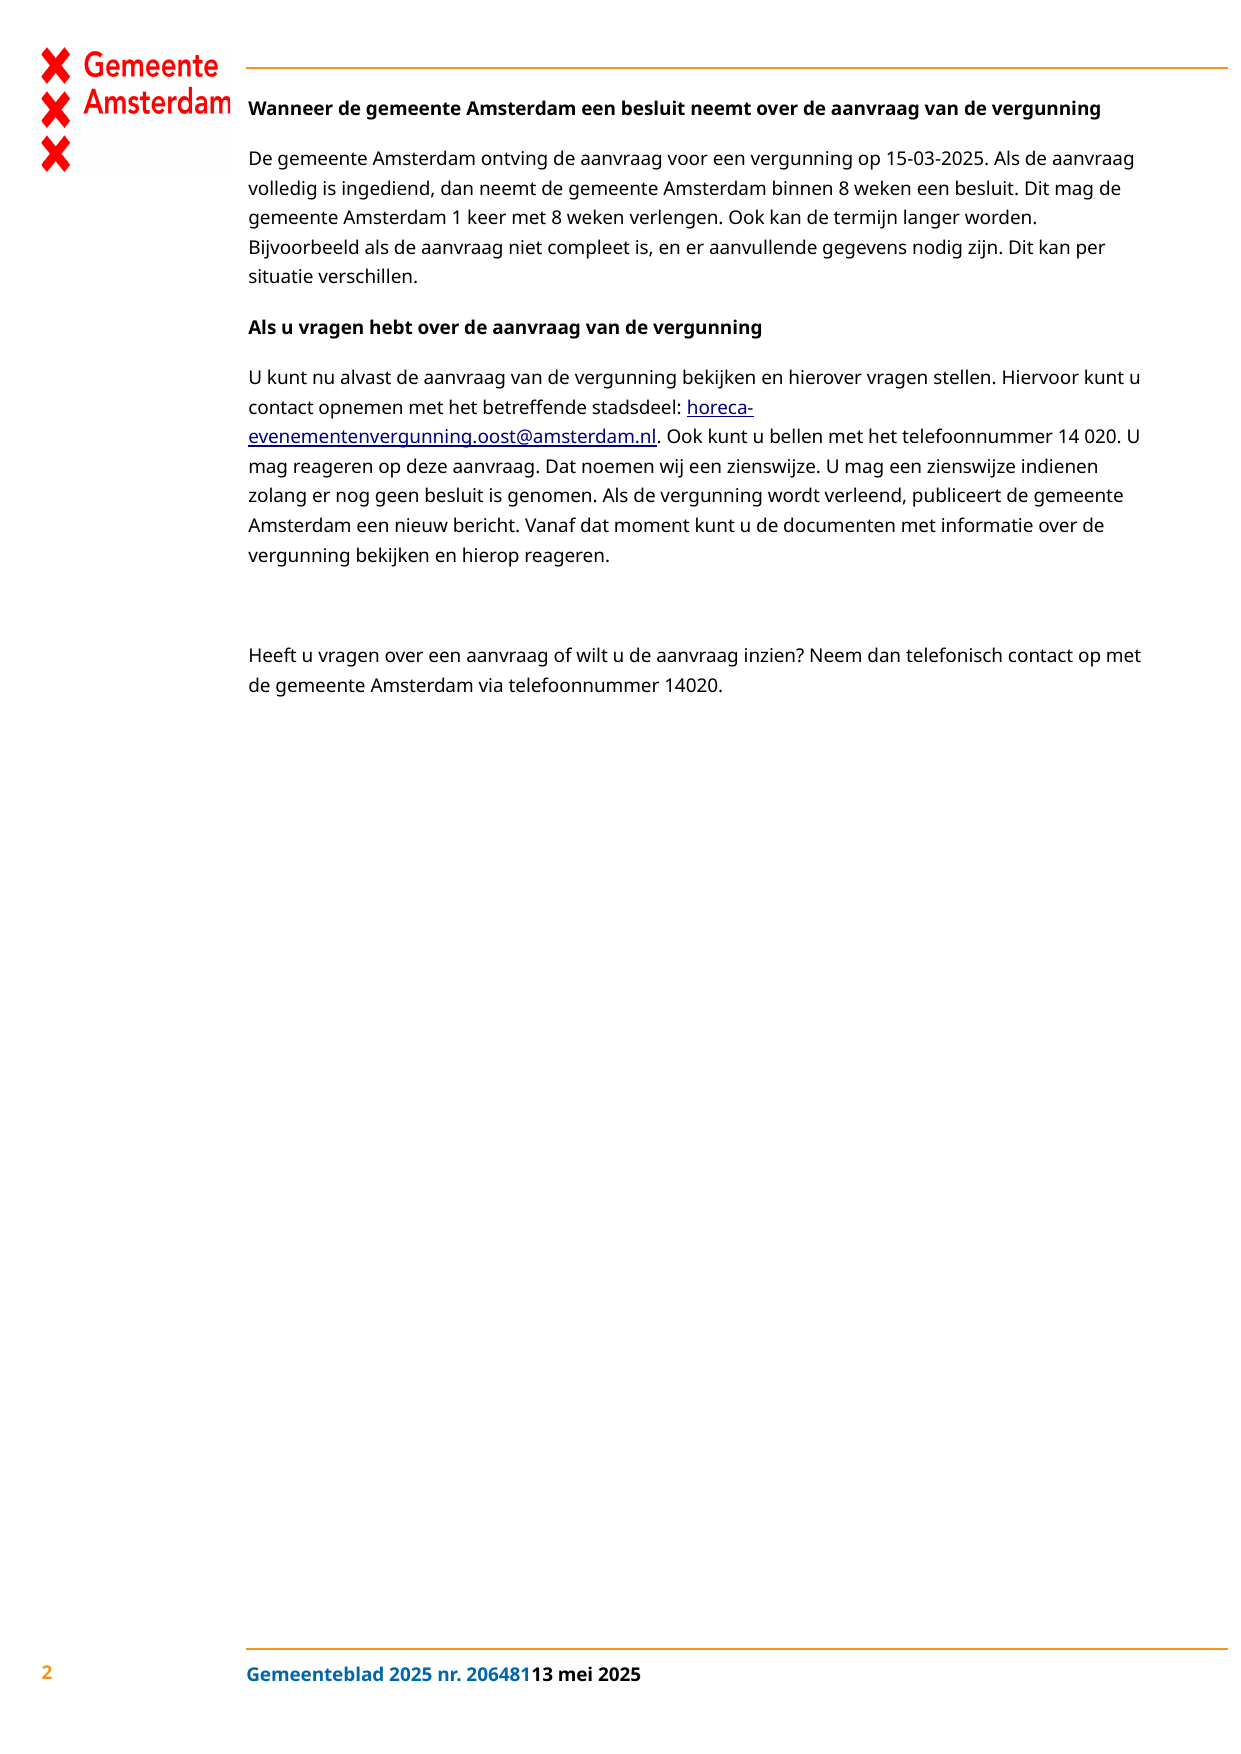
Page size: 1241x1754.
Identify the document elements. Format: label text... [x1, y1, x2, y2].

text U kunt nu alvast de aanvraag van de vergunning bekijken en hierover vragen stellen. Hiervoor kunt u contact opnemen met het betreffende stadsdeel: horeca-evenementenvergunning.oost@amsterdam.nl. Ook kunt u bellen met het telefoonnummer 14 020. U mag reageren op deze aanvraag. Dat noemen wij een zienswijze. U mag een zienswijze indienen zolang er nog geen besluit is genomen. Als de vergunning wordt verleend, publiceert de gemeente Amsterdam een nieuw bericht. Vanaf dat moment kunt u de documenten met informatie over de vergunning bekijken en hierop reageren. [248, 364, 1152, 568]
picture [41, 47, 231, 172]
text Als u vragen hebt over de aanvraag van de vergunning [248, 314, 1152, 340]
text Heeft u vragen over een aanvraag of wilt u de aanvraag inzien? Neem dan telefonisch contact op met de gemeente Amsterdam via telefoonnummer 14020. [248, 643, 1152, 698]
text Wanneer de gemeente Amsterdam een besluit neemt over de aanvraag van de vergunning [248, 95, 1152, 121]
text De gemeente Amsterdam ontving de aanvraag voor een vergunning op 15-03-2025. Als de aanvraag volledig is ingediend, dan neemt de gemeente Amsterdam binnen 8 weken een besluit. Dit mag de gemeente Amsterdam 1 keer met 8 weken verlengen. Ook kan de termijn langer worden. Bijvoorbeeld als de aanvraag niet compleet is, en er aanvullende gegevens nodig zijn. Dit kan per situatie verschillen. [248, 145, 1152, 289]
